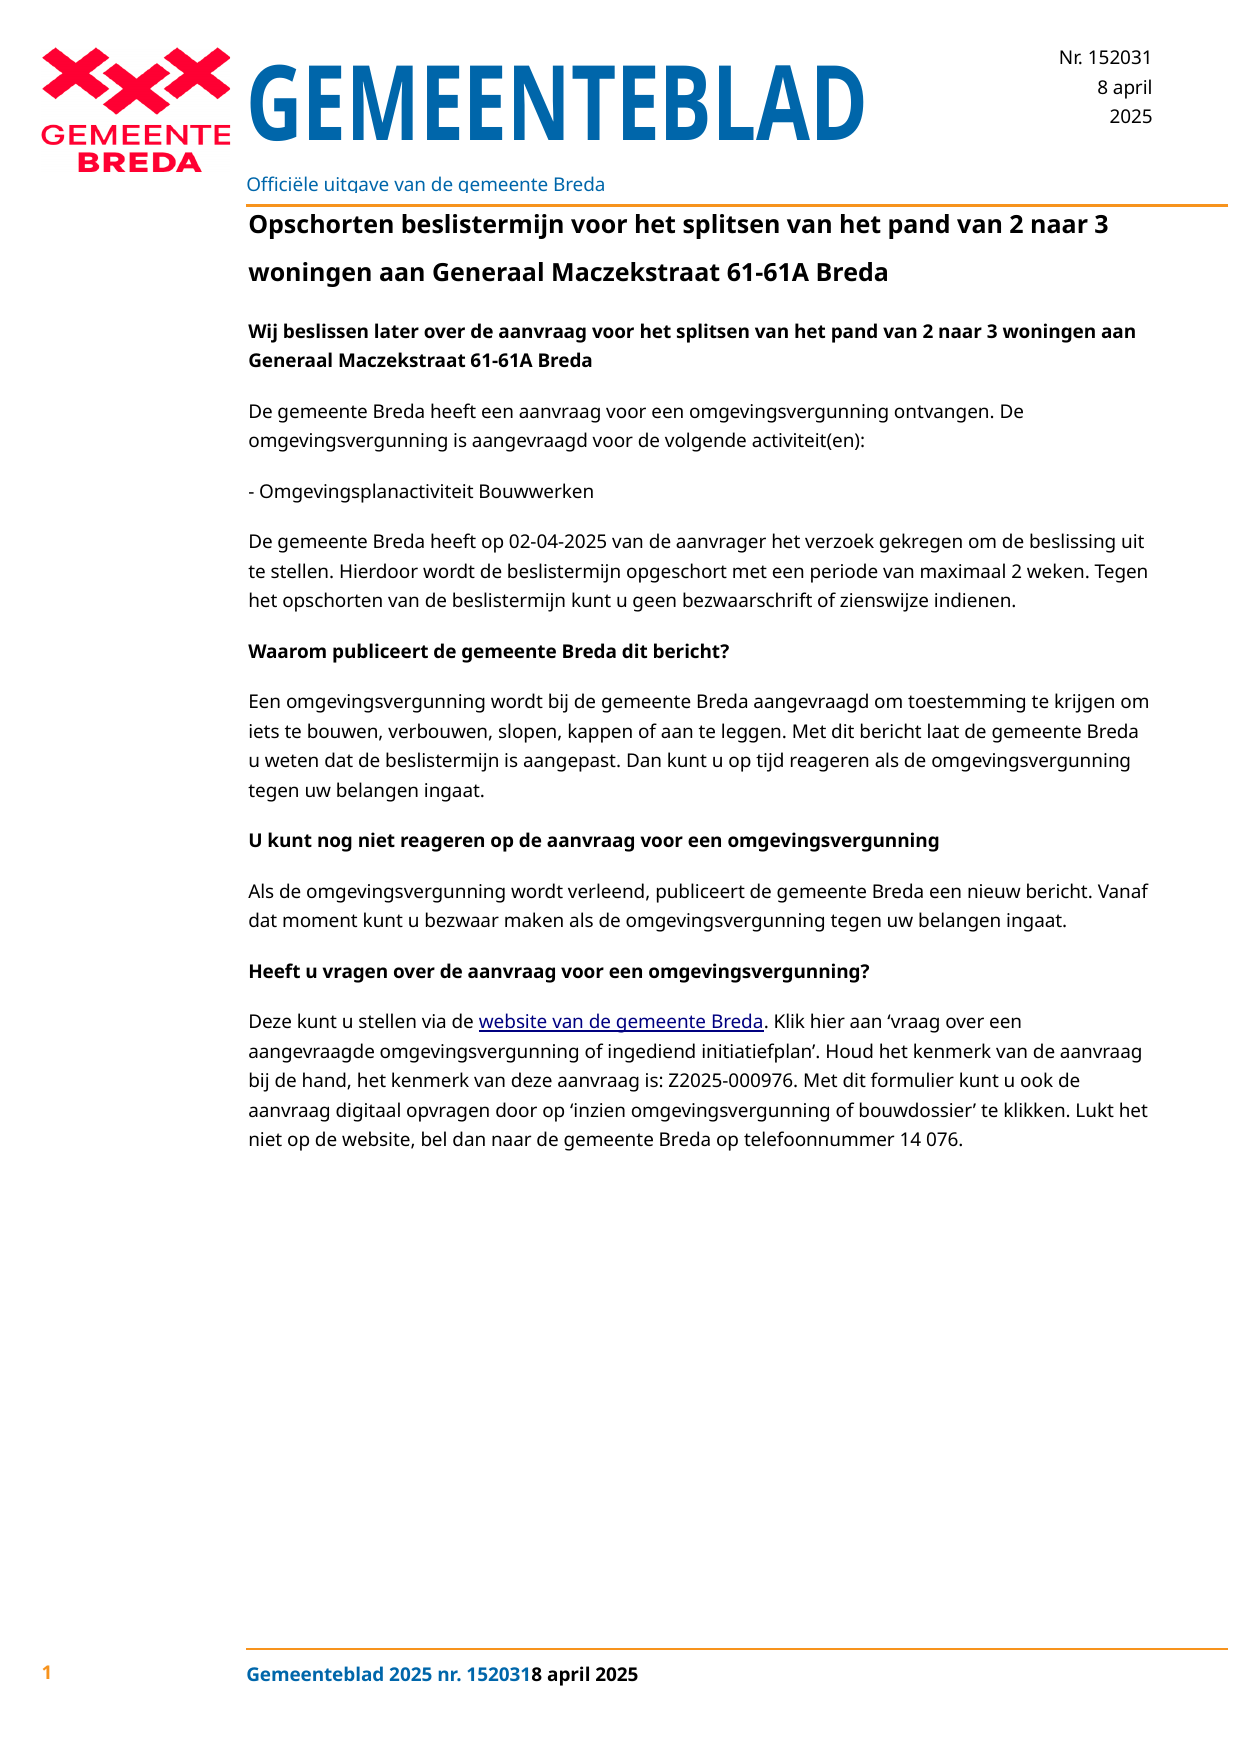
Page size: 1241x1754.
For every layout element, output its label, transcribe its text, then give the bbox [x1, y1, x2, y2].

text De gemeente Breda heeft op 02-04-2025 van de aanvrager het verzoek gekregen om de beslissing uit te stellen. Hierdoor wordt de beslistermijn opgeschort met een periode van maximaal 2 weken. Tegen het opschorten van de beslistermijn kunt u geen bezwaarschrift of zienswijze indienen. [248, 528, 1152, 613]
text Deze kunt u stellen via de website van de gemeente Breda. Klik hier aan ‘vraag over een aangevraagde omgevingsvergunning of ingediend initiatiefplan’. Houd het kenmerk van de aanvraag bij de hand, het kenmerk van deze aanvraag is: Z2025-000976. Met dit formulier kunt u ook de aanvraag digitaal opvragen door op ‘inzien omgevingsvergunning of bouwdossier’ te klikken. Lukt het niet op de website, bel dan naar de gemeente Breda op telefoonnummer 14 076. [248, 1008, 1152, 1152]
text Als de omgevingsvergunning wordt verleend, publiceert de gemeente Breda een nieuw bericht. Vanaf dat moment kunt u bezwaar maken als de omgevingsvergunning tegen uw belangen ingaat. [248, 878, 1152, 933]
text Een omgevingsvergunning wordt bij de gemeente Breda aangevraagd om toestemming te krijgen om iets te bouwen, verbouwen, slopen, kappen of aan te leggen. Met dit bericht laat de gemeente Breda u weten dat de beslistermijn is aangepast. Dan kunt u op tijd reageren als de omgevingsvergunning tegen uw belangen ingaat. [248, 688, 1152, 803]
text Waarom publiceert de gemeente Breda dit bericht? [248, 638, 1152, 664]
text De gemeente Breda heeft een aanvraag voor een omgevingsvergunning ontvangen. De omgevingsvergunning is aangevraagd voor de volgende activiteit(en): [248, 398, 1152, 453]
text Heeft u vragen over de aanvraag voor een omgevingsvergunning? [248, 958, 1152, 984]
picture [41, 47, 231, 172]
text - Omgevingsplanactiviteit Bouwwerken [248, 478, 1152, 504]
text Wij beslissen later over de aanvraag voor het splitsen van het pand van 2 naar 3 woningen aan Generaal Maczekstraat 61-61A Breda [248, 318, 1152, 373]
text Opschorten beslistermijn voor het splitsen van het pand van 2 naar 3 woningen aan Generaal Maczekstraat 61-61A Breda [248, 207, 1152, 288]
text U kunt nog niet reageren op de aanvraag voor een omgevingsvergunning [248, 827, 1152, 853]
